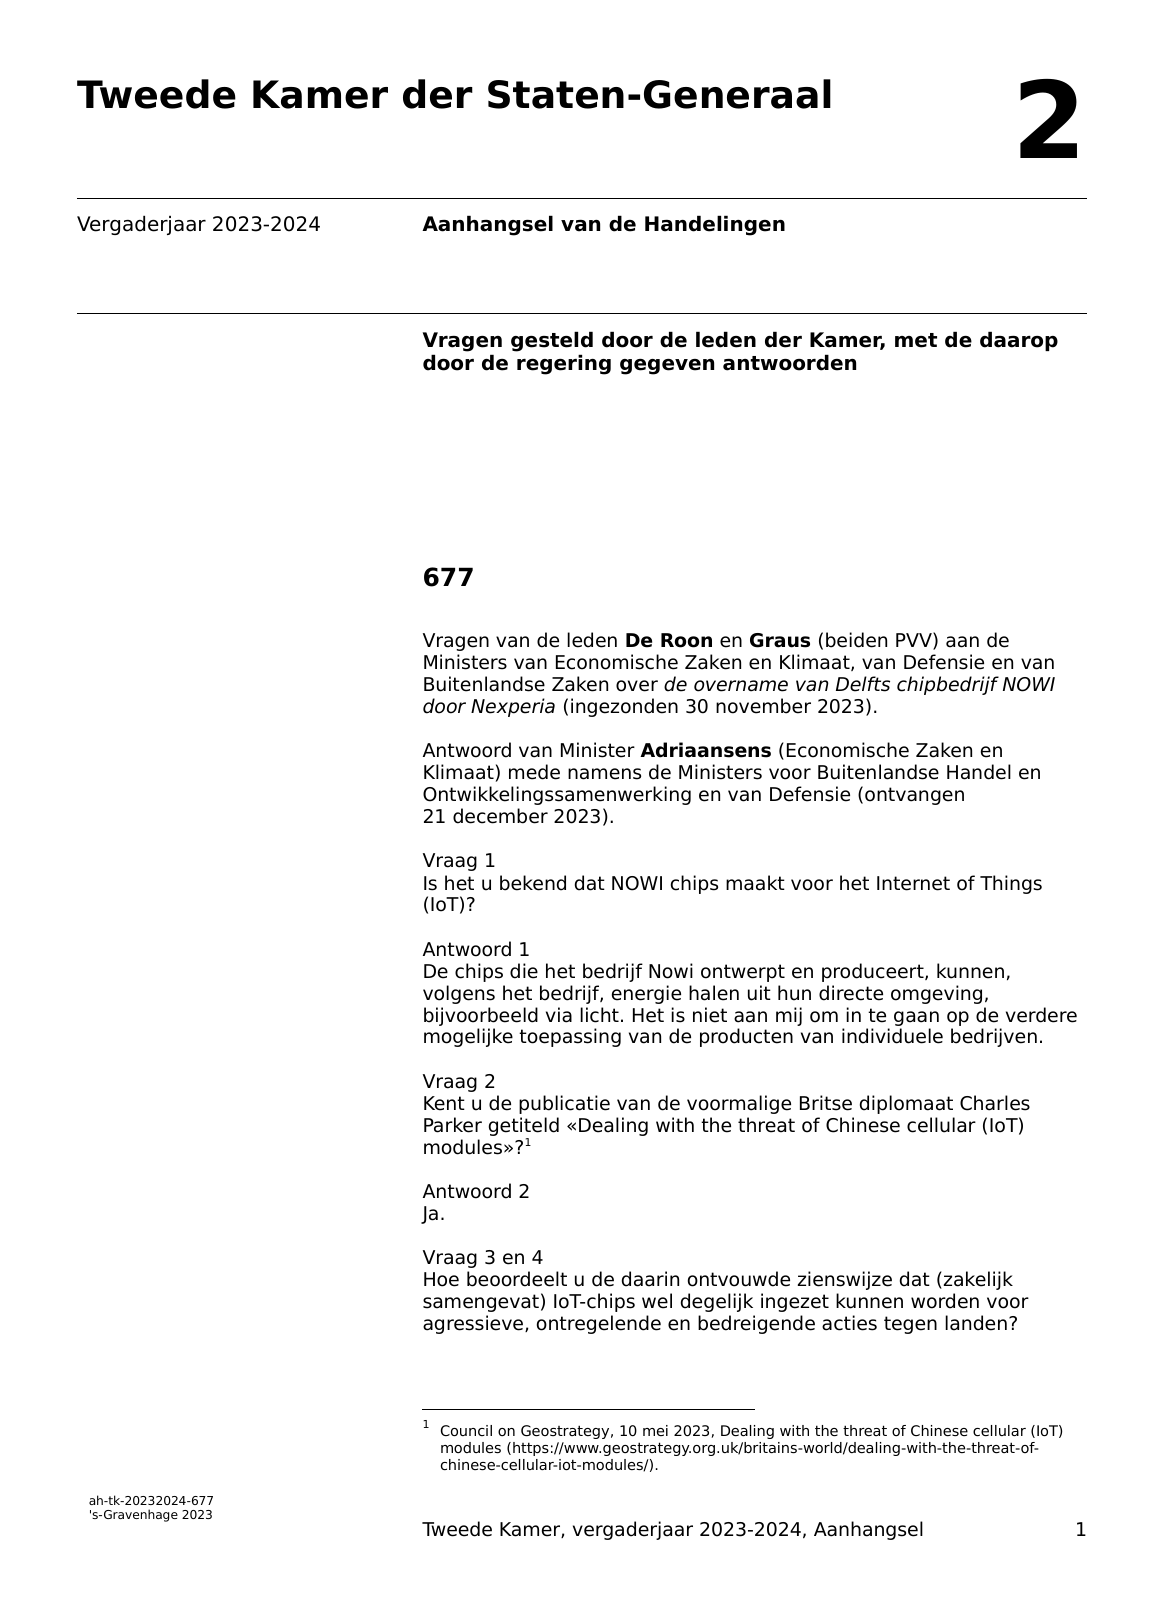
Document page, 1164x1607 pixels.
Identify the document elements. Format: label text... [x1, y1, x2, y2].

text Vraag 1 [422, 850, 1087, 872]
text Hoe beoordeelt u de daarin ontvouwde zienswijze dat (zakelijk samengevat) IoT-chips wel degelijk ingezet kunnen worden voor agressieve, ontregelende en bedreigende acties tegen landen? [422, 1269, 1087, 1335]
table_cell Vragen gesteld door de leden der Kamer, met de daarop door de regering gegeven antwoorden [422, 314, 1087, 375]
table_header 2 [886, 59, 1087, 198]
text Antwoord 1 [422, 938, 1087, 961]
text Vraag 2 [422, 1071, 1087, 1093]
text Antwoord van Minister Adriaansens (Economische Zaken en Klimaat) mede namens de Ministers voor Buitenlandse Handel en Ontwikkelingssamenwerking en van Defensie (ontvangen 21 december 2023). [422, 740, 1087, 828]
text Vragen van de leden De Roon en Graus (beiden PVV) aan de Ministers van Economische Zaken en Klimaat, van Defensie en van Buitenlandse Zaken over de overname van Delfts chipbedrijf NOWI door Nexperia (ingezonden 30 november 2023). [422, 630, 1087, 718]
text ah-tk-20232024-677 [88, 1494, 323, 1508]
table_header Tweede Kamer der Staten-Generaal [77, 59, 886, 198]
text Kent u de publicatie van de voormalige Britse diplomaat Charles Parker getiteld «Dealing with the threat of Chinese cellular (IoT) modules»? [422, 1093, 1087, 1158]
text Council on Geostrategy, 10 mei 2023, Dealing with the threat of Chinese cellular (IoT) modules (https://www.geostrategy.org.uk/britains-world/dealing-with-the-threat-of-chinese-cellular-iot-modules/). [422, 1418, 1087, 1474]
text Vraag 3 en 4 [422, 1247, 1087, 1269]
text De chips die het bedrijf Nowi ontwerpt en produceert, kunnen, volgens het bedrijf, energie halen uit hun directe omgeving, bijvoorbeeld via licht. Het is niet aan mij om in te gaan op de verdere mogelijke toepassing van de producten van individuele bedrijven. [422, 961, 1087, 1048]
table_cell [77, 314, 422, 375]
table_cell Vergaderjaar 2023-2024 [77, 199, 422, 313]
text Antwoord 2 [422, 1181, 1087, 1203]
text Is het u bekend dat NOWI chips maakt voor het Internet of Things (IoT)? [422, 872, 1087, 916]
table_cell Aanhangsel van de Handelingen [422, 199, 1087, 313]
text Ja. [422, 1203, 1087, 1225]
text 's-Gravenhage 2023 [88, 1508, 323, 1522]
text 677 [422, 563, 1087, 592]
